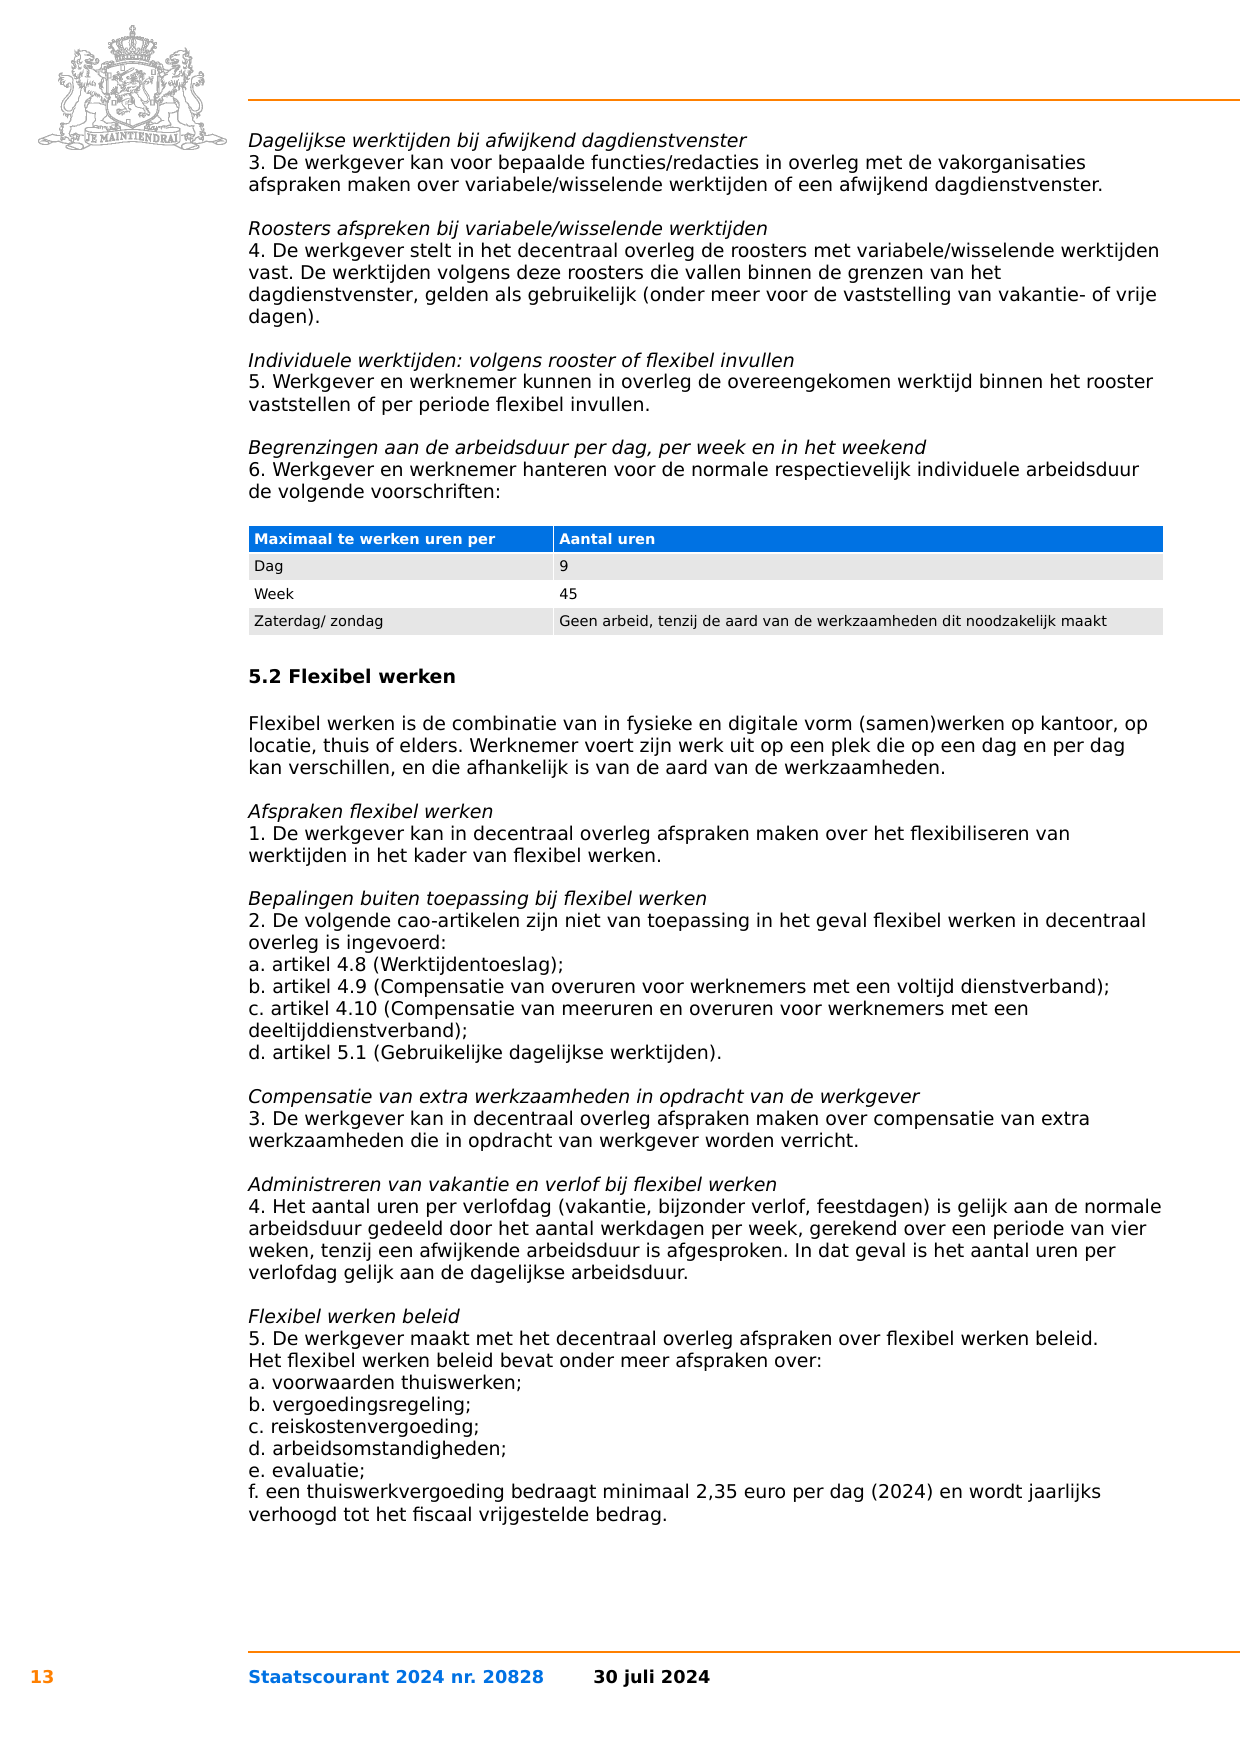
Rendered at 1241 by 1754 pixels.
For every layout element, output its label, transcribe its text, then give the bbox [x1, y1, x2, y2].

text b. vergoedingsregeling; [248, 1393, 1163, 1416]
subtitle Individuele werktijden: volgens rooster of flexibel invullen [248, 349, 1163, 371]
text 3. De werkgever kan voor bepaalde functies/redacties in overleg met de vakorganisaties afspraken maken over variabele/wisselende werktijden of een afwijkend dagdienstvenster. [248, 152, 1163, 196]
subtitle Begrenzingen aan de arbeidsduur per dag, per week en in het weekend [248, 437, 1163, 459]
text 5. Werkgever en werknemer kunnen in overleg de overeengekomen werktijd binnen het rooster vaststellen of per periode flexibel invullen. [248, 371, 1163, 415]
text a. voorwaarden thuiswerken; [248, 1372, 1163, 1393]
text 4. Het aantal uren per verlofdag (vakantie, bijzonder verlof, feestdagen) is gelijk aan de normale arbeidsduur gedeeld door het aantal werkdagen per week, gerekend over een periode van vier weken, tenzij een afwijkende arbeidsduur is afgesproken. In dat geval is het aantal uren per verlofdag gelijk aan de dagelijkse arbeidsduur. [248, 1196, 1163, 1284]
text 5. De werkgever maakt met het decentraal overleg afspraken over flexibel werken beleid. [248, 1328, 1163, 1349]
subtitle Roosters afspreken bij variabele/wisselende werktijden [248, 218, 1163, 240]
text 3. De werkgever kan in decentraal overleg afspraken maken over compensatie van extra werkzaamheden die in opdracht van werkgever worden verricht. [248, 1108, 1163, 1152]
text Het flexibel werken beleid bevat onder meer afspraken over: [248, 1349, 1163, 1372]
text c. artikel 4.10 (Compensatie van meeruren en overuren voor werknemers met een deeltijddienstverband); [248, 998, 1163, 1042]
table_cell Zaterdag/ zondag [249, 608, 553, 635]
table_header Aantal uren [554, 526, 1163, 552]
text d. artikel 5.1 (Gebruikelijke dagelijkse werktijden). [248, 1042, 1163, 1064]
text c. reiskostenvergoeding; [248, 1416, 1163, 1437]
text d. arbeidsomstandigheden; [248, 1437, 1163, 1459]
subtitle Administreren van vakantie en verlof bij flexibel werken [248, 1174, 1163, 1196]
text e. evaluatie; [248, 1459, 1163, 1481]
picture [38, 25, 227, 150]
subtitle Flexibel werken beleid [248, 1306, 1163, 1328]
subtitle Bepalingen buiten toepassing bij flexibel werken [248, 888, 1163, 910]
text b. artikel 4.9 (Compensatie van overuren voor werknemers met een voltijd dienstverband); [248, 976, 1163, 998]
text 1. De werkgever kan in decentraal overleg afspraken maken over het flexibiliseren van werktijden in het kader van flexibel werken. [248, 822, 1163, 866]
text 2. De volgende cao-artikelen zijn niet van toepassing in het geval flexibel werken in decentraal overleg is ingevoerd: [248, 910, 1163, 954]
subtitle 5.2 Flexibel werken [248, 666, 1163, 688]
table_cell Dag [249, 554, 553, 580]
text a. artikel 4.8 (Werktijdentoeslag); [248, 954, 1163, 976]
text Flexibel werken is de combinatie van in fysieke en digitale vorm (samen)werken op kantoor, op locatie, thuis of elders. Werknemer voert zijn werk uit op een plek die op een dag en per dag kan verschillen, en die afhankelijk is van de aard van de werkzaamheden. [248, 713, 1163, 779]
table_cell 9 [554, 554, 1163, 580]
text 4. De werkgever stelt in het decentraal overleg de roosters met variabele/wisselende werktijden vast. De werktijden volgens deze roosters die vallen binnen de grenzen van het dagdienstvenster, gelden als gebruikelijk (onder meer voor de vaststelling van vakantie- of vrije dagen). [248, 240, 1163, 328]
subtitle Dagelijkse werktijden bij afwijkend dagdienstvenster [248, 130, 1163, 152]
table_cell Geen arbeid, tenzij de aard van de werkzaamheden dit noodzakelijk maakt [554, 608, 1163, 635]
table_cell Week [249, 581, 553, 607]
table_cell 45 [554, 581, 1163, 607]
subtitle Afspraken flexibel werken [248, 801, 1163, 822]
text f. een thuiswerkvergoeding bedraagt minimaal 2,35 euro per dag (2024) en wordt jaarlijks verhoogd tot het fiscaal vrijgestelde bedrag. [248, 1481, 1163, 1525]
table_header Maximaal te werken uren per [249, 526, 553, 552]
text 6. Werkgever en werknemer hanteren voor de normale respectievelijk individuele arbeidsduur de volgende voorschriften: [248, 459, 1163, 503]
subtitle Compensatie van extra werkzaamheden in opdracht van de werkgever [248, 1086, 1163, 1108]
